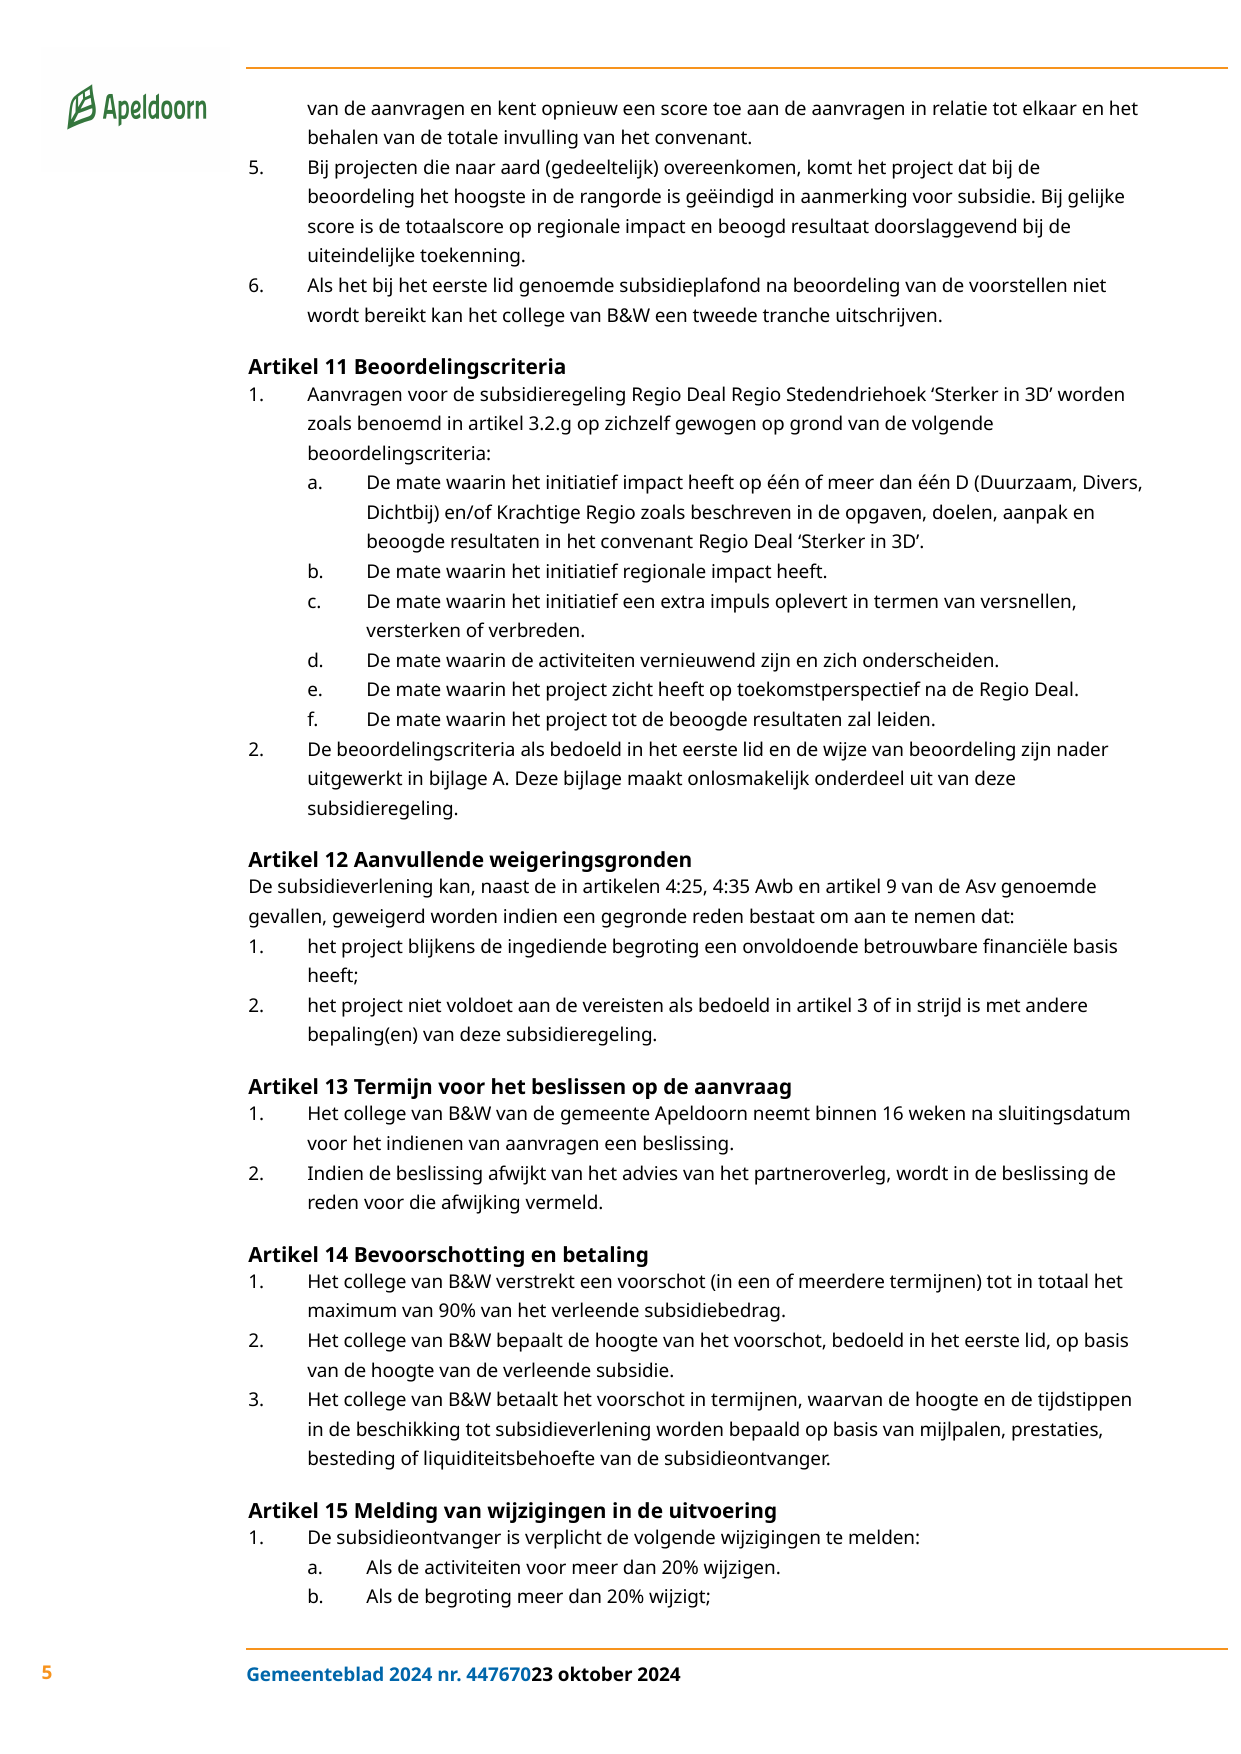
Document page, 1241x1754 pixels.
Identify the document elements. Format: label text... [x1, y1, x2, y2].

list De mate waarin het initiatief regionale impact heeft. [307, 558, 1152, 584]
text Artikel 14 Bevoorschotting en betaling [248, 1240, 1152, 1268]
list Indien de beslissing afwijkt van het advies van het partneroverleg, wordt in de beslissing de reden voor die afwijking vermeld. [248, 1160, 1152, 1215]
text De subsidieverlening kan, naast de in artikelen 4:25, 4:35 Awb en artikel 9 van de Asv genoemde gevallen, geweigerd worden indien een gegronde reden bestaat om aan te nemen dat: [248, 874, 1152, 929]
list het project niet voldoet aan de vereisten als bedoeld in artikel 3 of in strijd is met andere bepaling(en) van deze subsidieregeling. [248, 992, 1152, 1047]
list De mate waarin de activiteiten vernieuwend zijn en zich onderscheiden. [307, 647, 1152, 673]
list Het college van B&W verstrekt een voorschot (in een of meerdere termijnen) tot in totaal het maximum van 90% van het verleende subsidiebedrag. [248, 1268, 1152, 1323]
list het project blijkens de ingediende begroting een onvoldoende betrouwbare financiële basis heeft; [248, 933, 1152, 988]
list van de aanvragen en kent opnieuw een score toe aan de aanvragen in relatie tot elkaar en het behalen van de totale invulling van het convenant. [248, 95, 1152, 150]
text Artikel 13 Termijn voor het beslissen op de aanvraag [248, 1072, 1152, 1101]
list Als de begroting meer dan 20% wijzigt; [307, 1584, 1152, 1609]
list De mate waarin het project zicht heeft op toekomstperspectief na de Regio Deal. [307, 677, 1152, 702]
list Als de activiteiten voor meer dan 20% wijzigen. [307, 1554, 1152, 1580]
list De mate waarin het initiatief een extra impuls oplevert in termen van versnellen, versterken of verbreden. [307, 588, 1152, 643]
list Het college van B&W van de gemeente Apeldoorn neemt binnen 16 weken na sluitingsdatum voor het indienen van aanvragen een beslissing. [248, 1101, 1152, 1156]
list Het college van B&W betaalt het voorschot in termijnen, waarvan de hoogte en de tijdstippen in de beschikking tot subsidieverlening worden bepaald op basis van mijlpalen, prestaties, besteding of liquiditeitsbehoefte van de subsidieontvanger. [248, 1386, 1152, 1471]
list De mate waarin het project tot de beoogde resultaten zal leiden. [307, 706, 1152, 732]
list Het college van B&W bepaalt de hoogte van het voorschot, bedoeld in het eerste lid, op basis van de hoogte van de verleende subsidie. [248, 1327, 1152, 1383]
text Artikel 12 Aanvullende weigeringsgronden [248, 845, 1152, 874]
list Bij projecten die naar aard (gedeeltelijk) overeenkomen, komt het project dat bij de beoordeling het hoogste in de rangorde is geëindigd in aanmerking voor subsidie. Bij gelijke score is de totaalscore op regionale impact en beoogd resultaat doorslaggevend bij de uiteindelijke toekenning. [248, 154, 1152, 268]
text Artikel 15 Melding van wijzigingen in de uitvoering [248, 1496, 1152, 1524]
picture [41, 47, 231, 172]
list De mate waarin het initiatief impact heeft op één of meer dan één D (Duurzaam, Divers, Dichtbij) en/of Krachtige Regio zoals beschreven in de opgaven, doelen, aanpak en beoogde resultaten in het convenant Regio Deal ‘Sterker in 3D’. [307, 469, 1152, 554]
list De subsidieontvanger is verplicht de volgende wijzigingen te melden: [248, 1524, 1152, 1550]
list De beoordelingscriteria als bedoeld in het eerste lid en de wijze van beoordeling zijn nader uitgewerkt in bijlage A. Deze bijlage maakt onlosmakelijk onderdeel uit van deze subsidieregeling. [248, 736, 1152, 821]
text Artikel 11 Beoordelingscriteria [248, 352, 1152, 381]
list Aanvragen voor de subsidieregeling Regio Deal Regio Stedendriehoek ‘Sterker in 3D’ worden zoals benoemd in artikel 3.2.g op zichzelf gewogen op grond van de volgende beoordelingscriteria: [248, 381, 1152, 466]
list Als het bij het eerste lid genoemde subsidieplafond na beoordeling van de voorstellen niet wordt bereikt kan het college van B&W een tweede tranche uitschrijven. [248, 272, 1152, 328]
